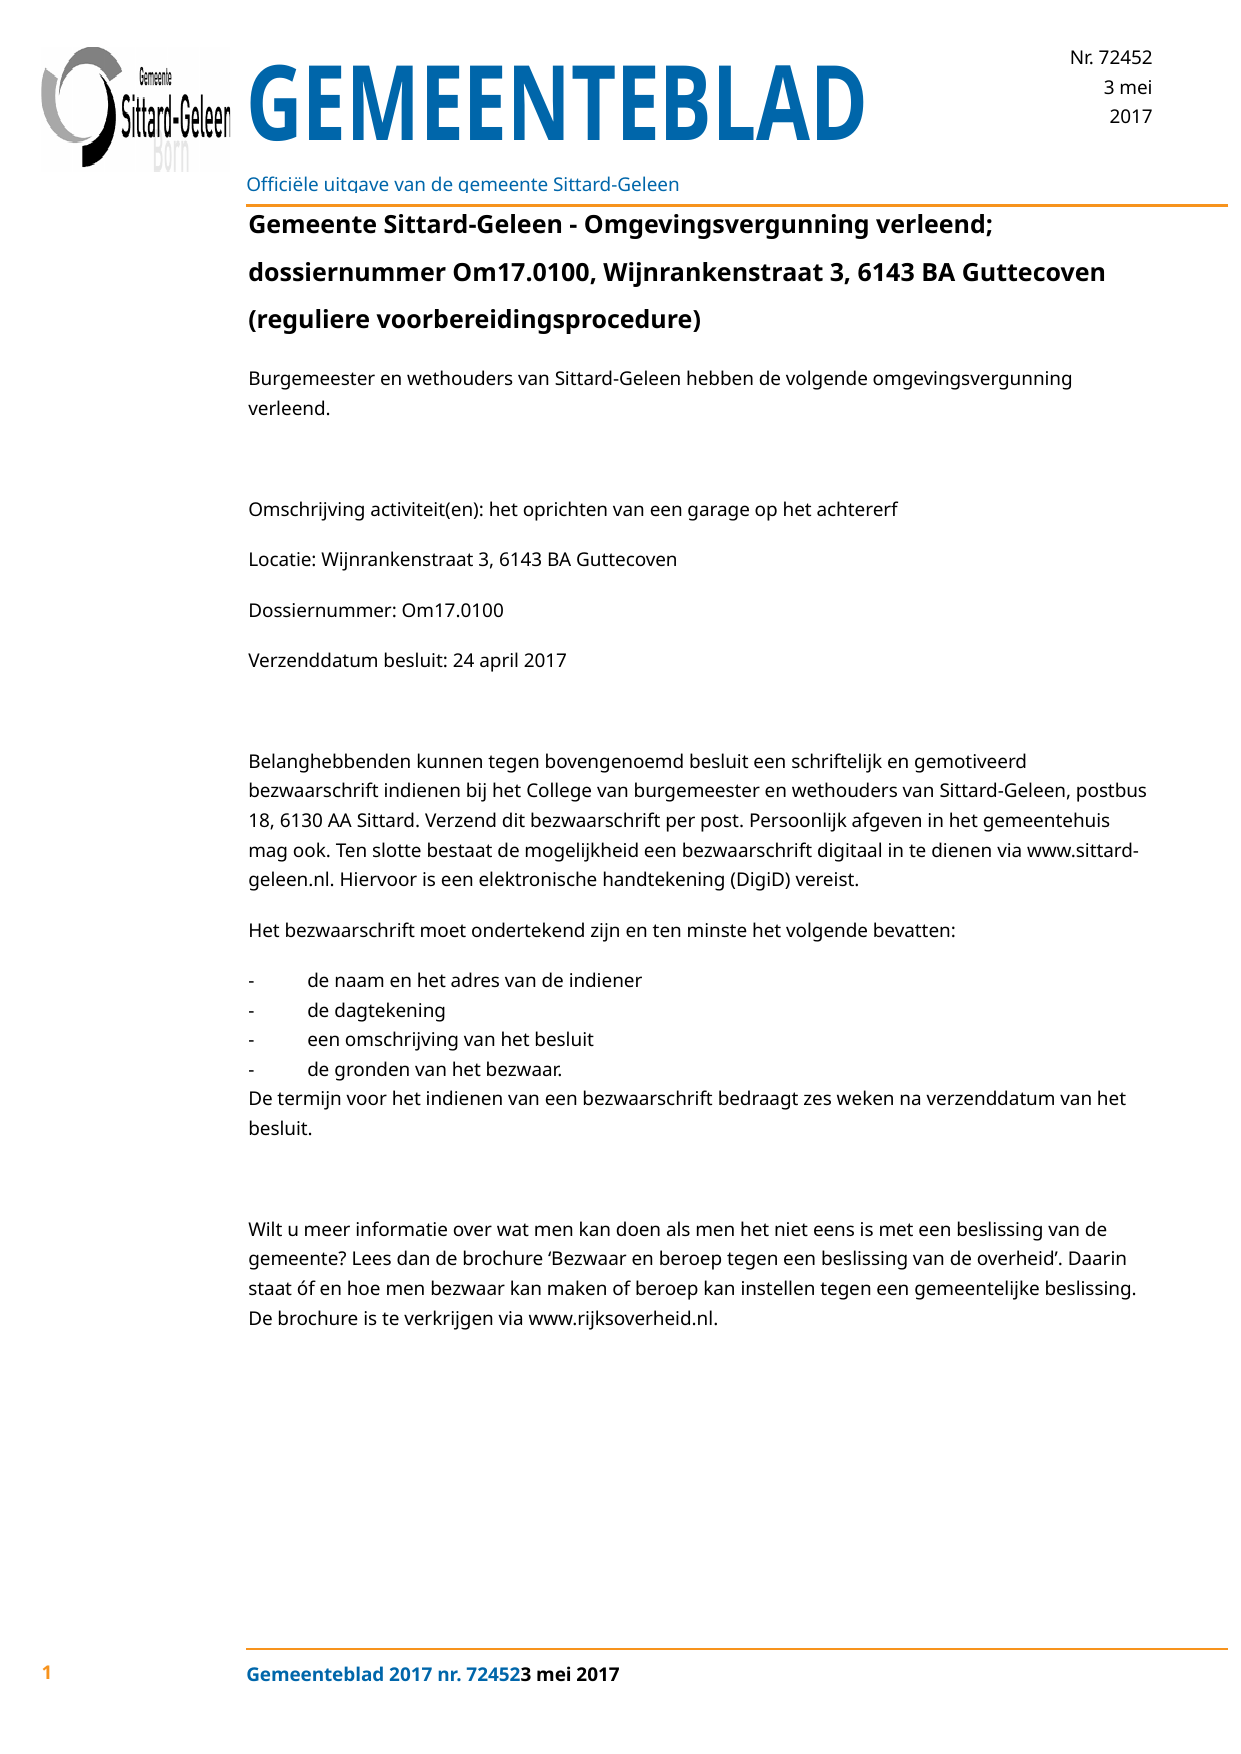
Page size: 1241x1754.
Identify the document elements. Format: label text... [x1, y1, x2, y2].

text De termijn voor het indienen van een bezwaarschrift bedraagt zes weken na verzenddatum van het besluit. [248, 1086, 1152, 1141]
list de dagtekening [248, 997, 1152, 1022]
text Omschrijving activiteit(en): het oprichten van een garage op het achtererf [248, 496, 1152, 522]
text Belanghebbenden kunnen tegen bovengenoemd besluit een schriftelijk en gemotiveerd bezwaarschrift indienen bij het College van burgemeester en wethouders van Sittard-Geleen, postbus 18, 6130 AA Sittard. Verzend dit bezwaarschrift per post. Persoonlijk afgeven in het gemeentehuis mag ook. Ten slotte bestaat de mogelijkheid een bezwaarschrift digitaal in te dienen via www.sittard-geleen.nl. Hiervoor is een elektronische handtekening (DigiD) vereist. [248, 748, 1152, 892]
list de gronden van het bezwaar. [248, 1056, 1152, 1082]
text Dossiernummer: Om17.0100 [248, 597, 1152, 622]
text Wilt u meer informatie over wat men kan doen als men het niet eens is met een beslissing van de gemeente? Lees dan de brochure ‘Bezwaar en beroep tegen een beslissing van de overheid’. Daarin staat óf en hoe men bezwaar kan maken of beroep kan instellen tegen een gemeentelijke beslissing. De brochure is te verkrijgen via www.rijksoverheid.nl. [248, 1216, 1152, 1330]
list een omschrijving van het besluit [248, 1026, 1152, 1052]
list de naam en het adres van de indiener [248, 967, 1152, 993]
text Gemeente Sittard-Geleen - Omgevingsvergunning verleend; dossiernummer Om17.0100, Wijnrankenstraat 3, 6143 BA Guttecoven (reguliere voorbereidingsprocedure) [248, 207, 1152, 336]
picture [41, 47, 231, 172]
text Locatie: Wijnrankenstraat 3, 6143 BA Guttecoven [248, 546, 1152, 572]
text Het bezwaarschrift moet ondertekend zijn en ten minste het volgende bevatten: [248, 917, 1152, 942]
text Verzenddatum besluit: 24 april 2017 [248, 647, 1152, 673]
text Burgemeester en wethouders van Sittard-Geleen hebben de volgende omgevingsvergunning verleend. [248, 366, 1152, 421]
